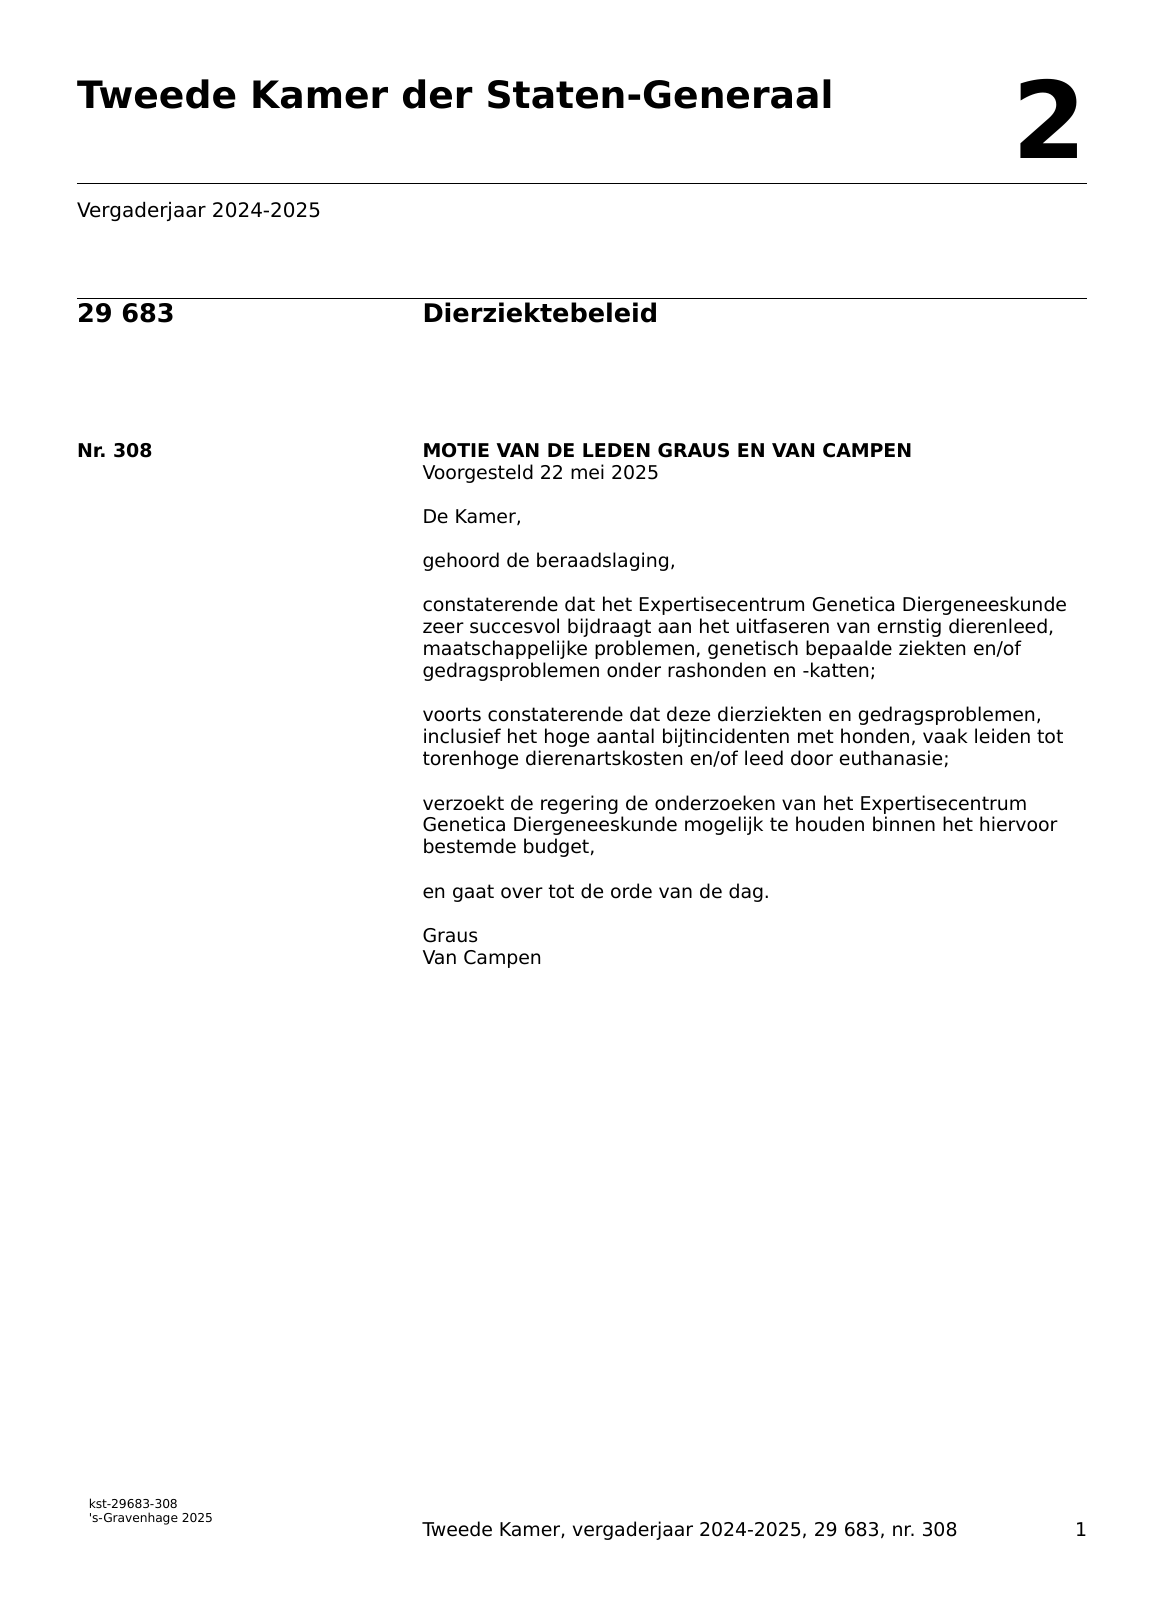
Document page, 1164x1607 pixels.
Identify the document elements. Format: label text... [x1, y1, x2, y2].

text Voorgesteld 22 mei 2025 [422, 462, 1087, 484]
table_header 2 [886, 59, 1087, 183]
table_cell Vergaderjaar 2024-2025 [77, 184, 1087, 298]
text constaterende dat het Expertisecentrum Genetica Diergeneeskunde zeer succesvol bijdraagt aan het uitfaseren van ernstig dierenleed, maatschappelijke problemen, genetisch bepaalde ziekten en/of gedragsproblemen onder rashonden en -katten; [422, 594, 1087, 682]
text De Kamer, [422, 506, 1087, 528]
text Van Campen [422, 947, 1087, 969]
text Graus [422, 925, 1087, 947]
text en gaat over tot de orde van de dag. [422, 881, 1087, 902]
subtitle 29 683 Dierziektebeleid [77, 299, 1087, 329]
table_header Tweede Kamer der Staten-Generaal [77, 59, 886, 183]
text verzoekt de regering de onderzoeken van het Expertisecentrum Genetica Diergeneeskunde mogelijk te houden binnen het hiervoor bestemde budget, [422, 792, 1087, 858]
subtitle Nr. 308 MOTIE VAN DE LEDEN GRAUS EN VAN CAMPEN [77, 440, 1087, 462]
text 's-Gravenhage 2025 [88, 1511, 323, 1525]
text kst-29683-308 [88, 1497, 323, 1511]
text gehoord de beraadslaging, [422, 550, 1087, 572]
text voorts constaterende dat deze dierziekten en gedragsproblemen, inclusief het hoge aantal bijtincidenten met honden, vaak leiden tot torenhoge dierenartskosten en/of leed door euthanasie; [422, 704, 1087, 770]
